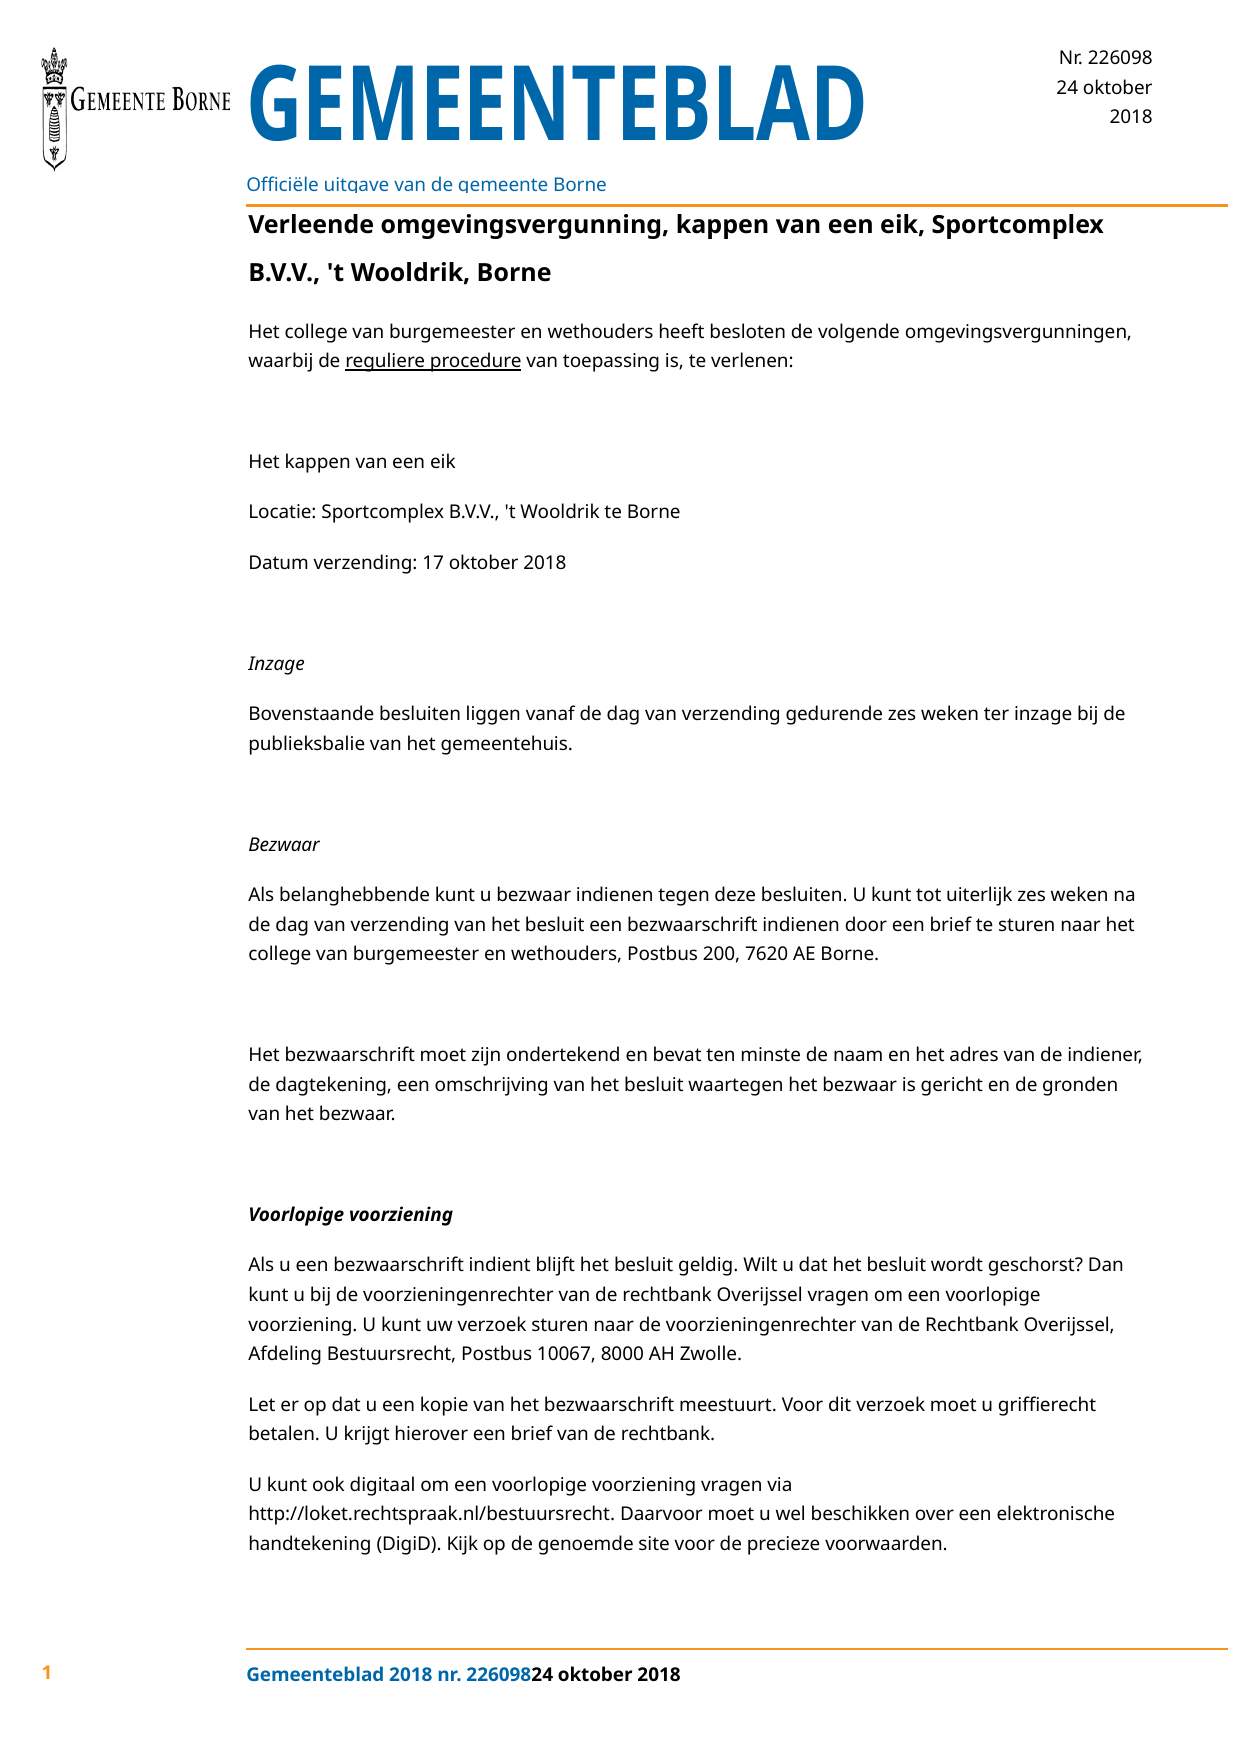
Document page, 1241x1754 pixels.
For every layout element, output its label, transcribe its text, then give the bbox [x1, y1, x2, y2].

text Het kappen van een eik [248, 448, 1152, 474]
text Datum verzending: 17 oktober 2018 [248, 549, 1152, 575]
text Als belanghebbende kunt u bezwaar indienen tegen deze besluiten. U kunt tot uiterlijk zes weken na de dag van verzending van het besluit een bezwaarschrift indienen door een brief te sturen naar het college van burgemeester en wethouders, Postbus 200, 7620 AE Borne. [248, 881, 1152, 966]
text Het college van burgemeester en wethouders heeft besloten de volgende omgevingsvergunningen, waarbij de reguliere procedure van toepassing is, te verlenen: [248, 318, 1152, 373]
text Verleende omgevingsvergunning, kappen van een eik, Sportcomplex B.V.V., 't Wooldrik, Borne [248, 207, 1152, 288]
text Bovenstaande besluiten liggen vanaf de dag van verzending gedurende zes weken ter inzage bij de publieksbalie van het gemeentehuis. [248, 700, 1152, 756]
text Voorlopige voorziening [248, 1201, 1152, 1227]
text Inzage [248, 650, 1152, 676]
text Het bezwaarschrift moet zijn ondertekend en bevat ten minste de naam en het adres van de indiener, de dagtekening, een omschrijving van het besluit waartegen het bezwaar is gericht en de gronden van het bezwaar. [248, 1041, 1152, 1126]
text Locatie: Sportcomplex B.V.V., 't Wooldrik te Borne [248, 499, 1152, 524]
text U kunt ook digitaal om een voorlopige voorziening vragen via http://loket.rechtspraak.nl/bestuursrecht. Daarvoor moet u wel beschikken over een elektronische handtekening (DigiD). Kijk op de genoemde site voor de precieze voorwaarden. [248, 1471, 1152, 1556]
text Let er op dat u een kopie van het bezwaarschrift meestuurt. Voor dit verzoek moet u griffierecht betalen. U krijgt hierover een brief van de rechtbank. [248, 1391, 1152, 1446]
text Bezwaar [248, 831, 1152, 857]
text Als u een bezwaarschrift indient blijft het besluit geldig. Wilt u dat het besluit wordt geschorst? Dan kunt u bij de voorzieningenrechter van de rechtbank Overijssel vragen om een voorlopige voorziening. U kunt uw verzoek sturen naar de voorzieningenrechter van de Rechtbank Overijssel, Afdeling Bestuursrecht, Postbus 10067, 8000 AH Zwolle. [248, 1252, 1152, 1366]
picture [41, 47, 231, 172]
